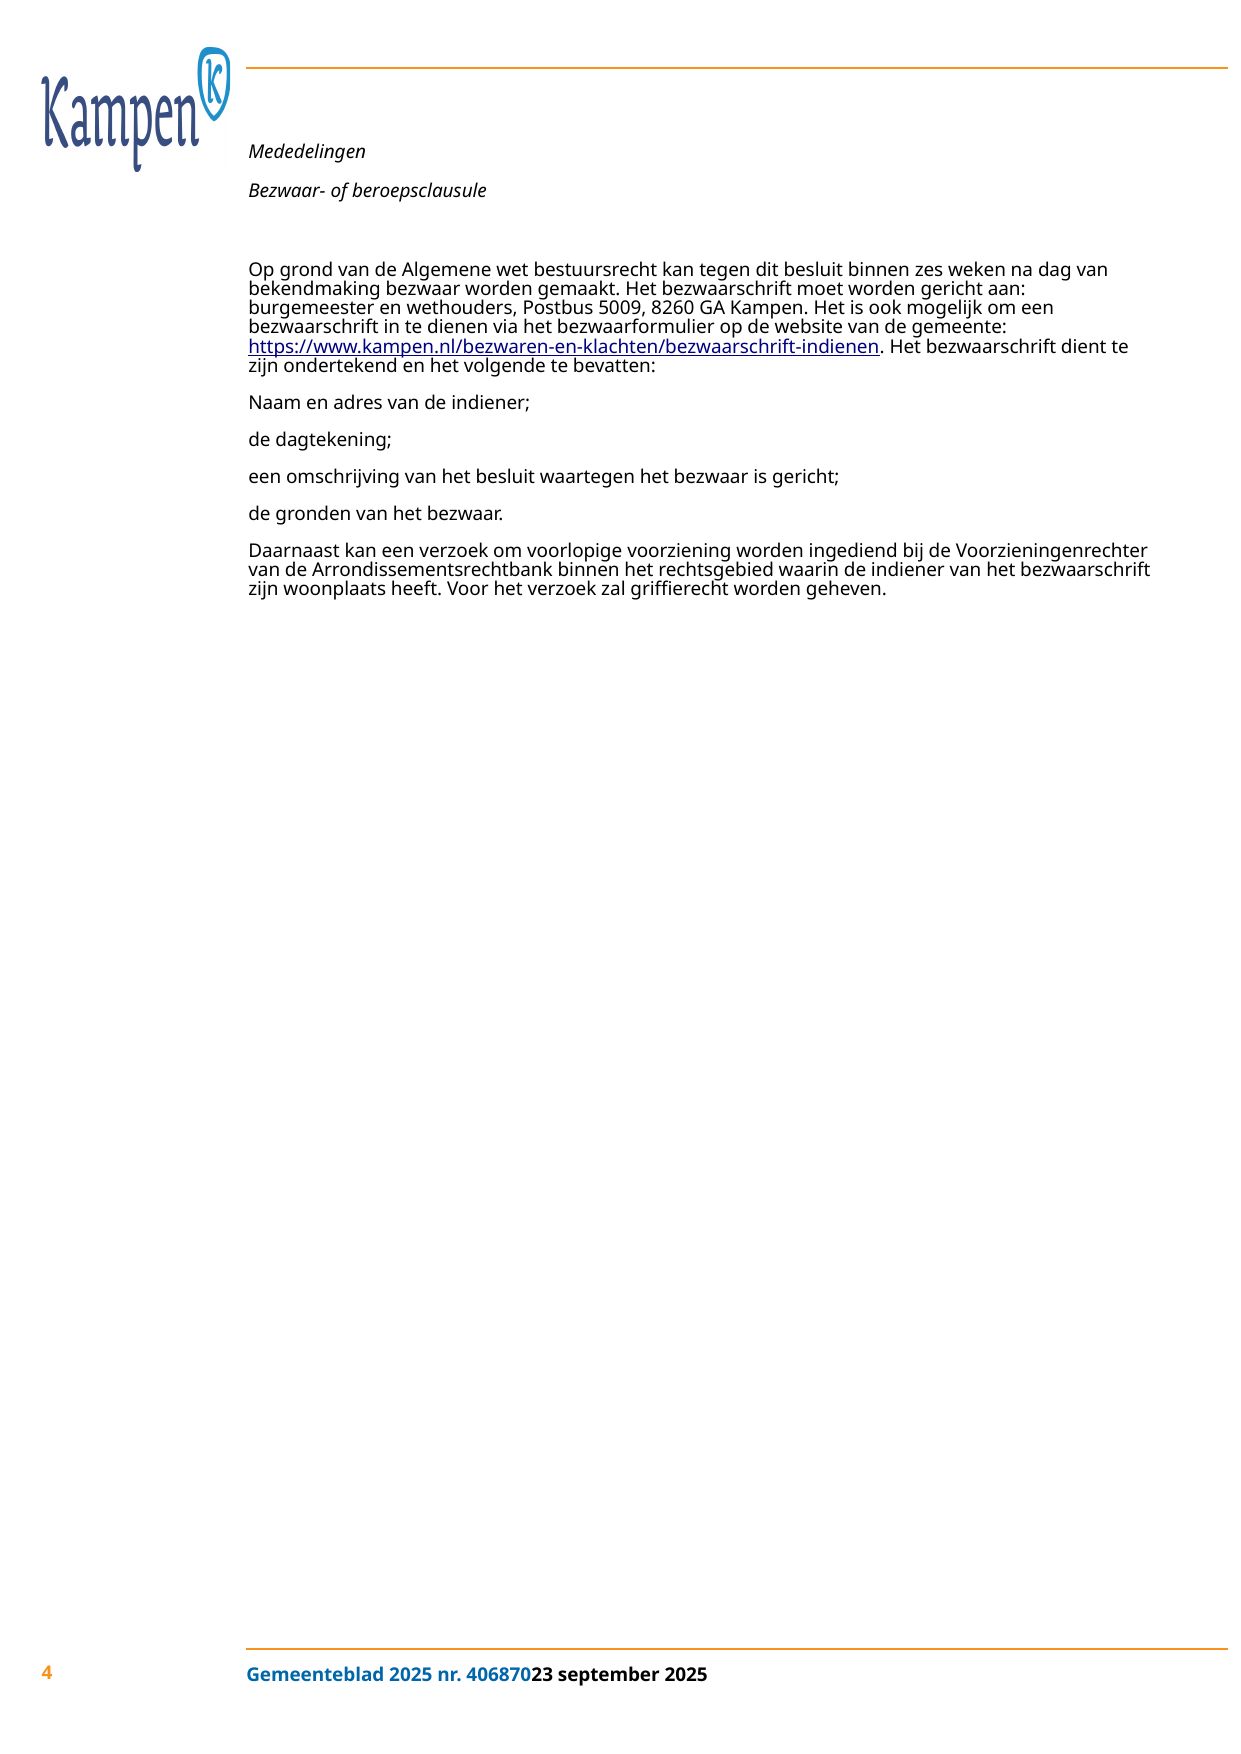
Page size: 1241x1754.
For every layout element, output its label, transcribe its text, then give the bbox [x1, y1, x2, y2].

text Daarnaast kan een verzoek om voorlopige voorziening worden ingediend bij de Voorzieningenrechter van de Arrondissementsrechtbank binnen het rechtsgebied waarin de indiener van het bezwaarschrift zijn woonplaats heeft. Voor het verzoek zal griffierecht worden geheven. [248, 542, 1152, 599]
text Naam en adres van de indiener; [248, 394, 1152, 413]
text de gronden van het bezwaar. [248, 505, 1152, 524]
picture [41, 47, 231, 172]
text Op grond van de Algemene wet bestuursrecht kan tegen dit besluit binnen zes weken na dag van bekendmaking bezwaar worden gemaakt. Het bezwaarschrift moet worden gericht aan: burgemeester en wethouders, Postbus 5009, 8260 GA Kampen. Het is ook mogelijk om een bezwaarschrift in te dienen via het bezwaarformulier op de website van de gemeente: https://www.kampen.nl/bezwaren-en-klachten/bezwaarschrift-indienen. Het bezwaarschrift dient te zijn ondertekend en het volgende te bevatten: [248, 261, 1152, 376]
text Bezwaar- of beroepsclausule [248, 177, 1152, 203]
text de dagtekening; [248, 431, 1152, 450]
text Mededelingen [248, 138, 1152, 164]
text een omschrijving van het besluit waartegen het bezwaar is gericht; [248, 468, 1152, 487]
